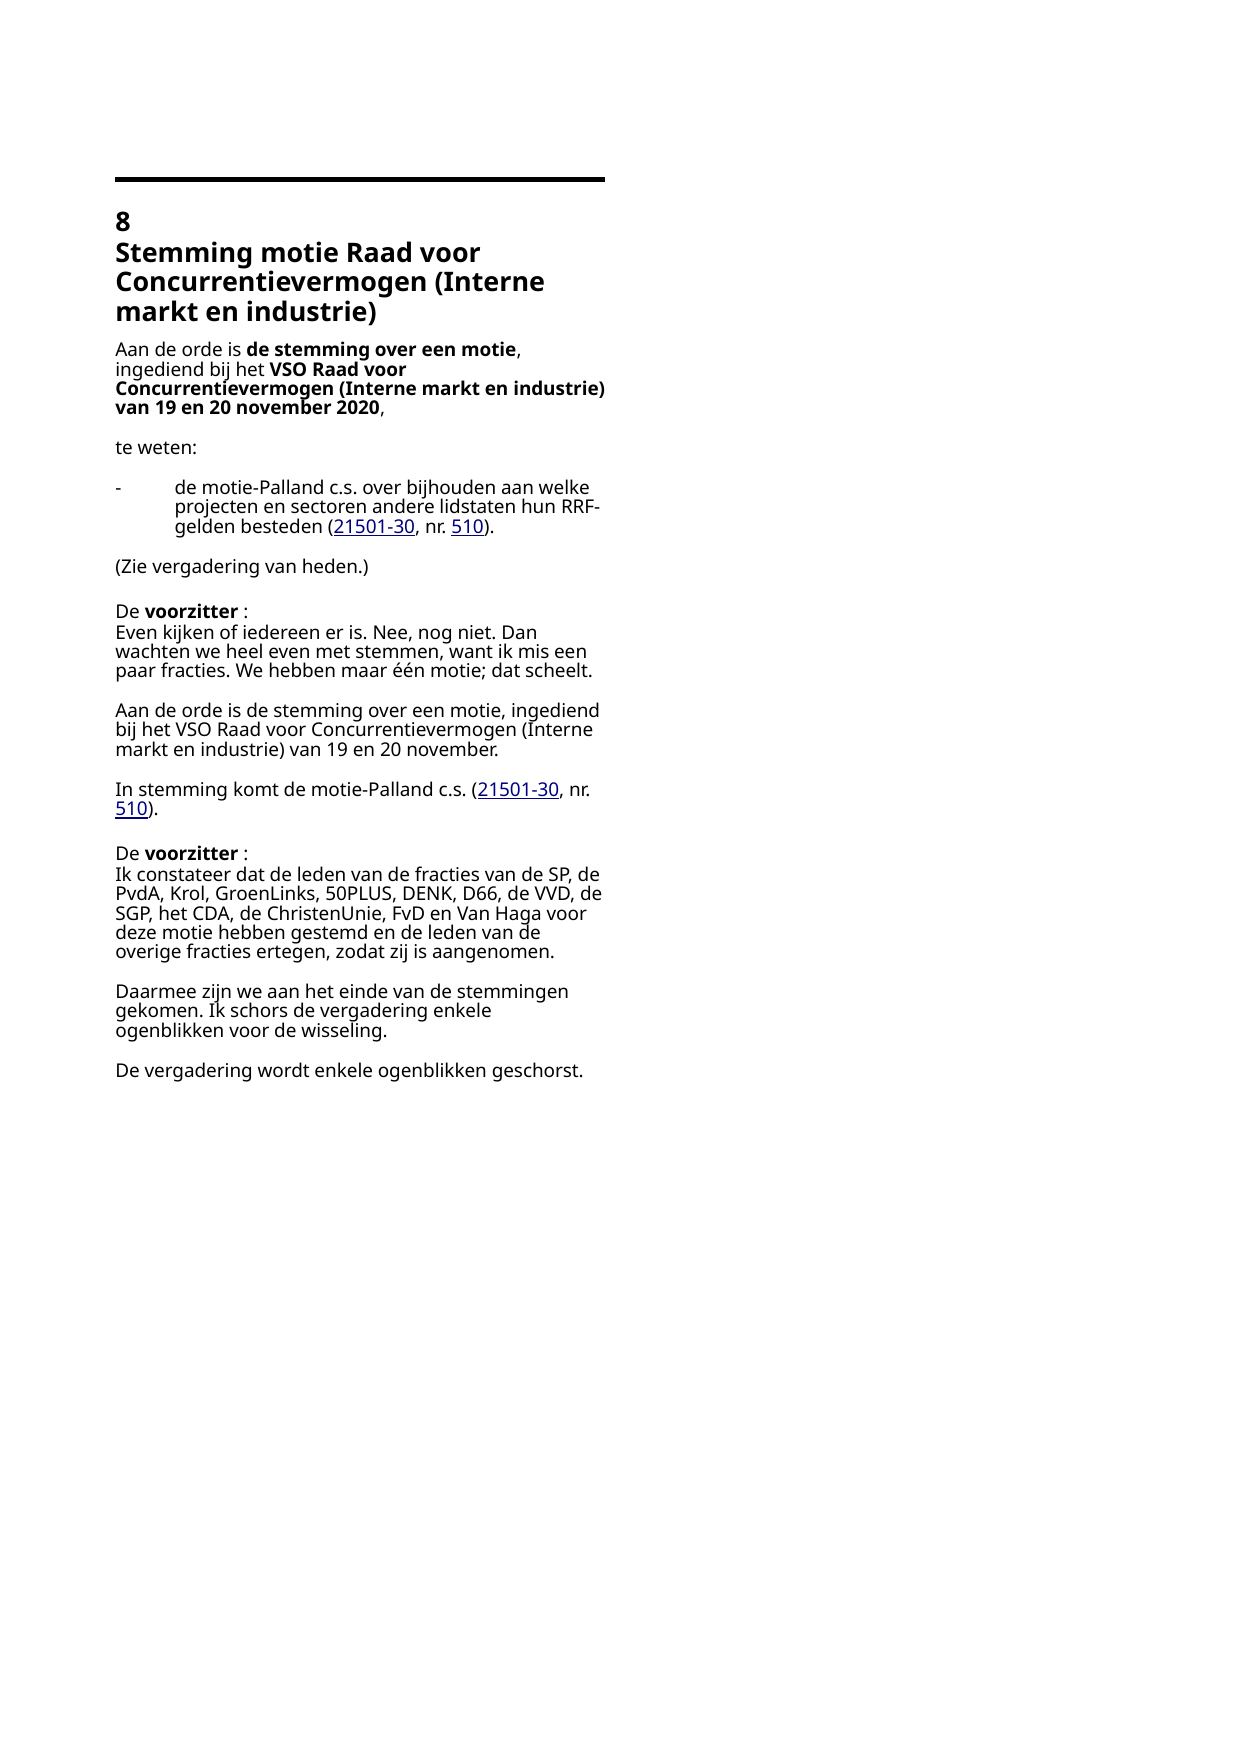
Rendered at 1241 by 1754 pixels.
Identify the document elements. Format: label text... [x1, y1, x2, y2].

text 8 [115, 203, 605, 239]
text te weten: [115, 439, 605, 458]
list de motie-Palland c.s. over bijhouden aan welke projecten en sectoren andere lidstaten hun RRF-gelden besteden (21501-30, nr. 510). [115, 479, 605, 537]
text De voorzitter : [115, 840, 605, 866]
text (Zie vergadering van heden.) [115, 558, 605, 577]
text De voorzitter : [115, 598, 605, 624]
text Aan de orde is de stemming over een motie, ingediend bij het VSO Raad voor Concurrentievermogen (Interne markt en industrie) van 19 en 20 november 2020, [115, 341, 605, 418]
text In stemming komt de motie-Palland c.s. (21501-30, nr. 510). [115, 781, 605, 819]
text Even kijken of iedereen er is. Nee, nog niet. Dan wachten we heel even met stemmen, want ik mis een paar fracties. We hebben maar één motie; dat scheelt. [115, 624, 605, 681]
text De vergadering wordt enkele ogenblikken geschorst. [115, 1062, 605, 1081]
text Aan de orde is de stemming over een motie, ingediend bij het VSO Raad voor Concurrentievermogen (Interne markt en industrie) van 19 en 20 november. [115, 702, 605, 760]
text Stemming motie Raad voor Concurrentievermogen (Interne markt en industrie) [115, 239, 605, 341]
text Ik constateer dat de leden van de fracties van de SP, de PvdA, Krol, GroenLinks, 50PLUS, DENK, D66, de VVD, de SGP, het CDA, de ChristenUnie, FvD en Van Haga voor deze motie hebben gestemd en de leden van de overige fracties ertegen, zodat zij is aangenomen. [115, 866, 605, 962]
text Daarmee zijn we aan het einde van de stemmingen gekomen. Ik schors de vergadering enkele ogenblikken voor de wisseling. [115, 983, 605, 1041]
